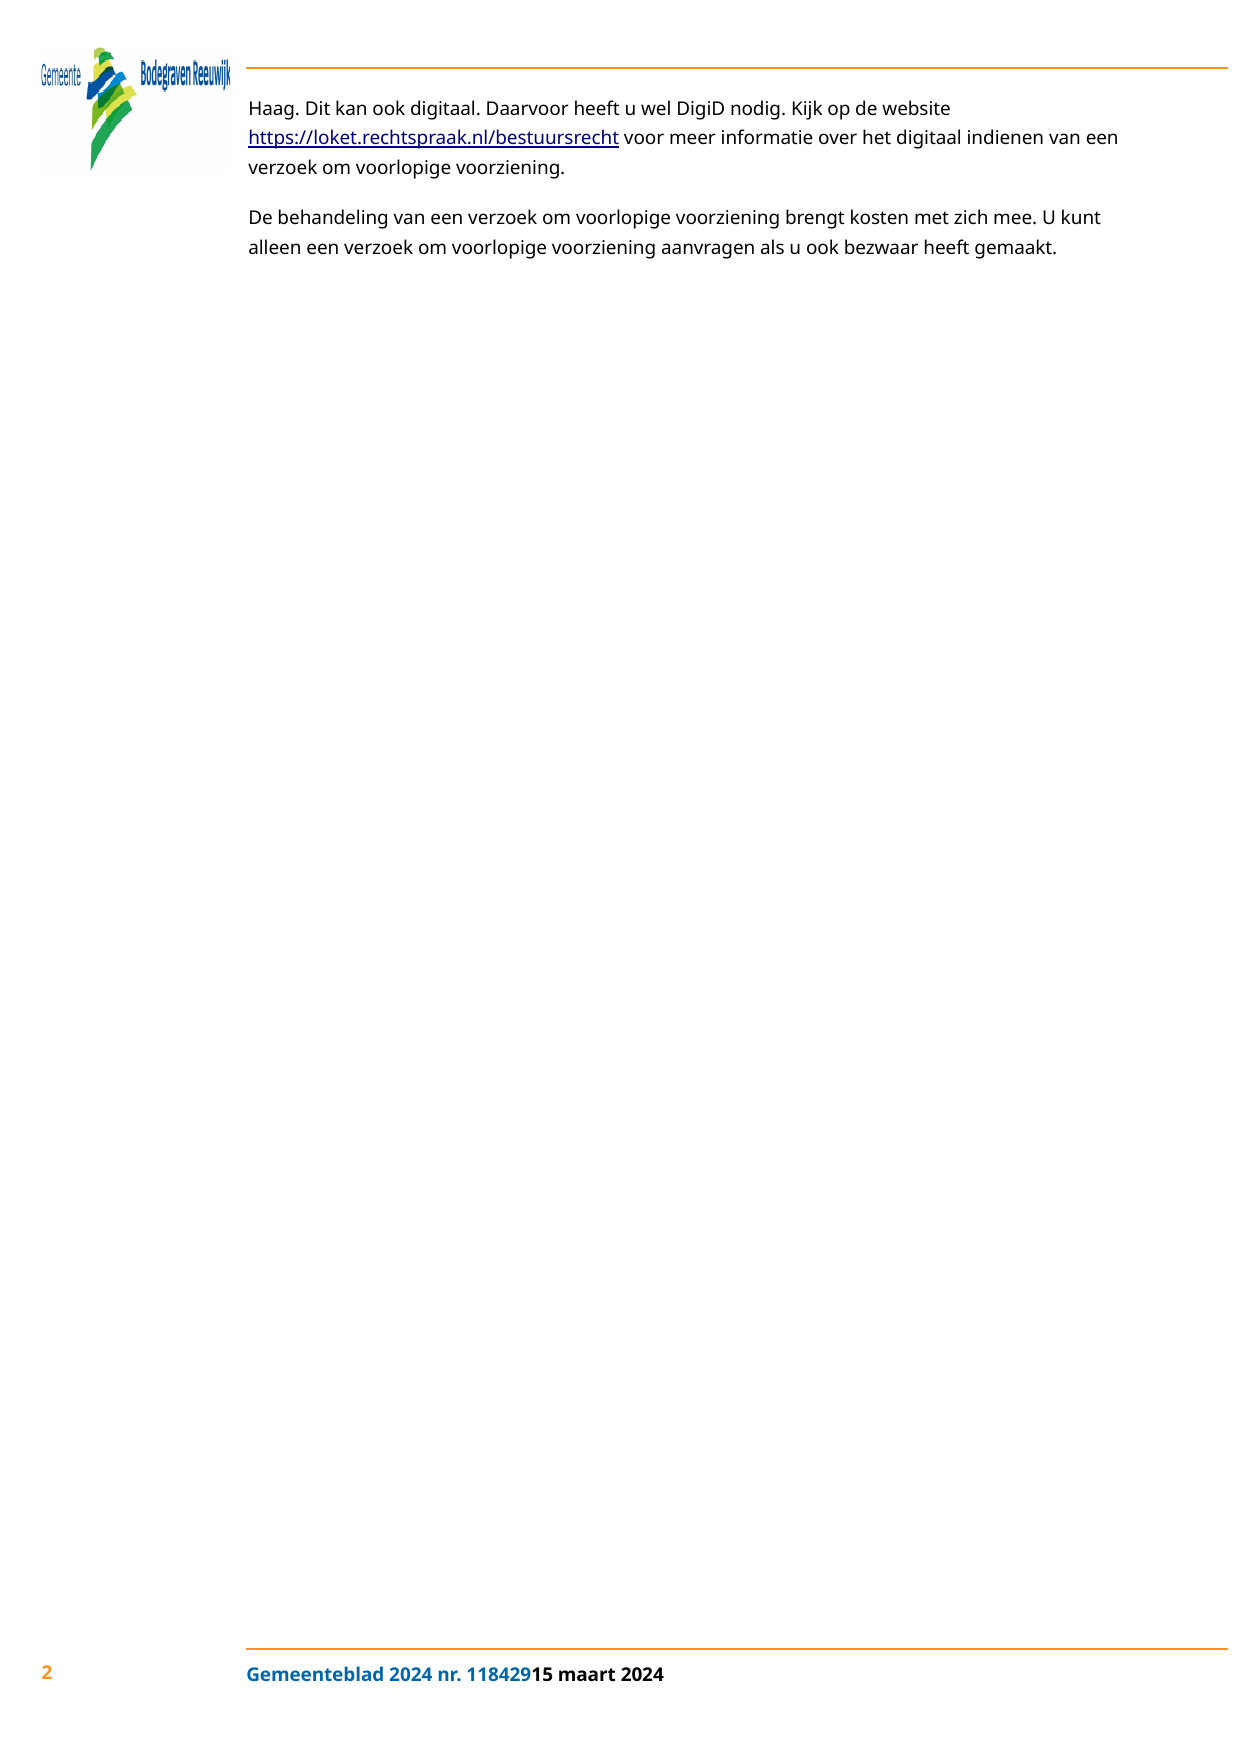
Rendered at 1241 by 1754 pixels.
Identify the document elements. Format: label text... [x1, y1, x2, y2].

text Haag. Dit kan ook digitaal. Daarvoor heeft u wel DigiD nodig. Kijk op de website https://loket.rechtspraak.nl/bestuursrecht voor meer informatie over het digitaal indienen van een verzoek om voorlopige voorziening. [248, 95, 1152, 180]
picture [41, 47, 231, 172]
text De behandeling van een verzoek om voorlopige voorziening brengt kosten met zich mee. U kunt alleen een verzoek om voorlopige voorziening aanvragen als u ook bezwaar heeft gemaakt. [248, 204, 1152, 260]
